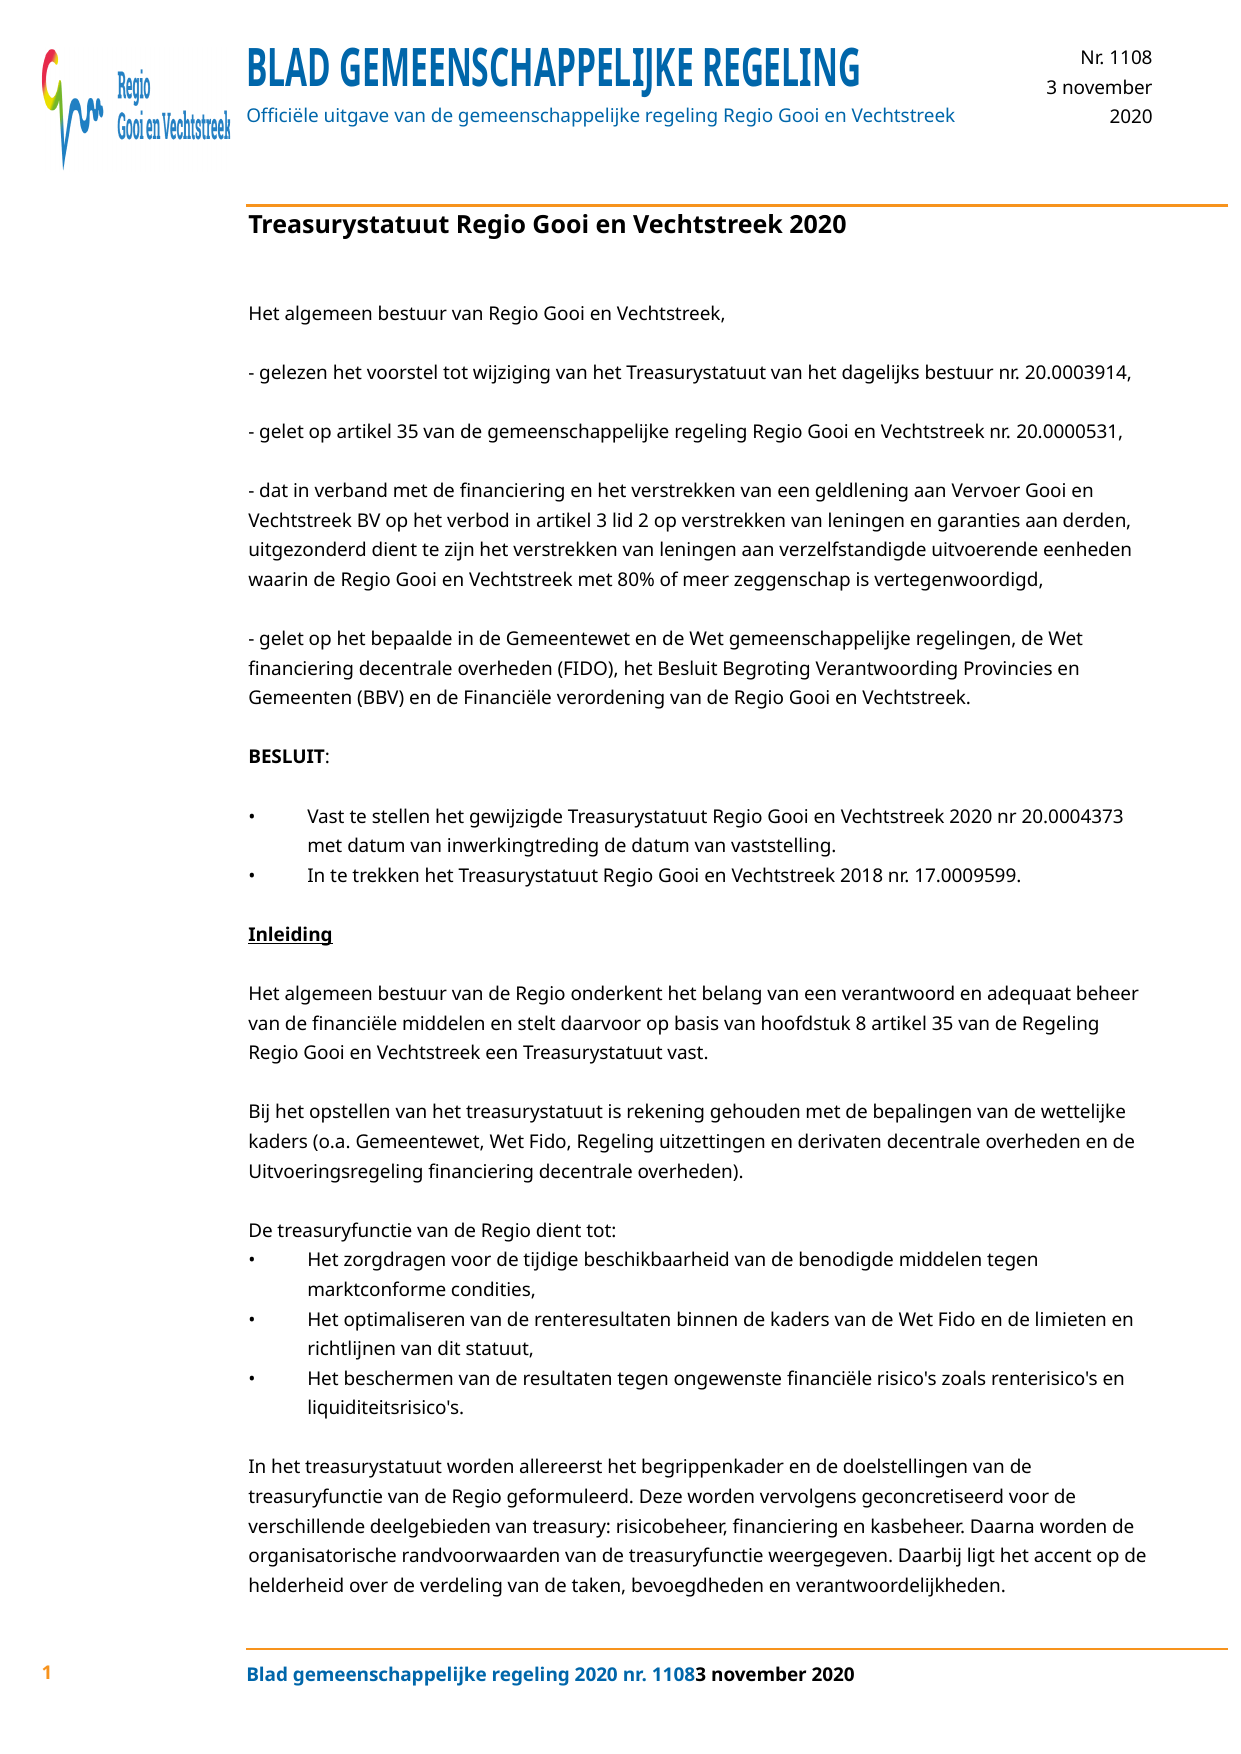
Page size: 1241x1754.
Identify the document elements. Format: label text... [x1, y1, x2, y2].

text Het algemeen bestuur van Regio Gooi en Vechtstreek, [248, 300, 1152, 326]
text - gelezen het voorstel tot wijziging van het Treasurystatuut van het dagelijks bestuur nr. 20.0003914, [248, 359, 1152, 385]
text BESLUIT: [248, 744, 1152, 769]
list Het optimaliseren van de renteresultaten binnen de kaders van de Wet Fido en de limieten en richtlijnen van dit statuut, [248, 1306, 1152, 1361]
text In het treasurystatuut worden allereerst het begrippenkader en de doelstellingen van de treasuryfunctie van de Regio geformuleerd. Deze worden vervolgens geconcretiseerd voor de verschillende deelgebieden van treasury: risicobeheer, financiering en kasbeheer. Daarna worden de organisatorische randvoorwaarden van de treasuryfunctie weergegeven. Daarbij ligt het accent op de helderheid over de verdeling van de taken, bevoegdheden en verantwoordelijkheden. [248, 1454, 1152, 1598]
list In te trekken het Treasurystatuut Regio Gooi en Vechtstreek 2018 nr. 17.0009599. [248, 862, 1152, 888]
text - dat in verband met de financiering en het verstrekken van een geldlening aan Vervoer Gooi en Vechtstreek BV op het verbod in artikel 3 lid 2 op verstrekken van leningen en garanties aan derden, uitgezonderd dient te zijn het verstrekken van leningen aan verzelfstandigde uitvoerende eenheden waarin de Regio Gooi en Vechtstreek met 80% of meer zeggenschap is vertegenwoordigd, [248, 477, 1152, 592]
text Het algemeen bestuur van de Regio onderkent het belang van een verantwoord en adequaat beheer van de financiële middelen en stelt daarvoor op basis van hoofdstuk 8 artikel 35 van de Regeling Regio Gooi en Vechtstreek een Treasurystatuut vast. [248, 980, 1152, 1065]
list Het zorgdragen voor de tijdige beschikbaarheid van de benodigde middelen tegen marktconforme condities, [248, 1247, 1152, 1302]
list Het beschermen van de resultaten tegen ongewenste financiële risico's zoals renterisico's en liquiditeitsrisico's. [248, 1365, 1152, 1420]
text Inleiding [248, 921, 1152, 947]
picture [41, 47, 231, 172]
list Vast te stellen het gewijzigde Treasurystatuut Regio Gooi en Vechtstreek 2020 nr 20.0004373 met datum van inwerkingtreding de datum van vaststelling. [248, 803, 1152, 858]
text Bij het opstellen van het treasurystatuut is rekening gehouden met de bepalingen van de wettelijke kaders (o.a. Gemeentewet, Wet Fido, Regeling uitzettingen en derivaten decentrale overheden en de Uitvoeringsregeling financiering decentrale overheden). [248, 1099, 1152, 1183]
text - gelet op het bepaalde in de Gemeentewet en de Wet gemeenschappelijke regelingen, de Wet financiering decentrale overheden (FIDO), het Besluit Begroting Verantwoording Provincies en Gemeenten (BBV) en de Financiële verordening van de Regio Gooi en Vechtstreek. [248, 625, 1152, 710]
text De treasuryfunctie van de Regio dient tot: [248, 1217, 1152, 1243]
text Treasurystatuut Regio Gooi en Vechtstreek 2020 [248, 207, 1152, 241]
text - gelet op artikel 35 van de gemeenschappelijke regeling Regio Gooi en Vechtstreek nr. 20.0000531, [248, 418, 1152, 444]
